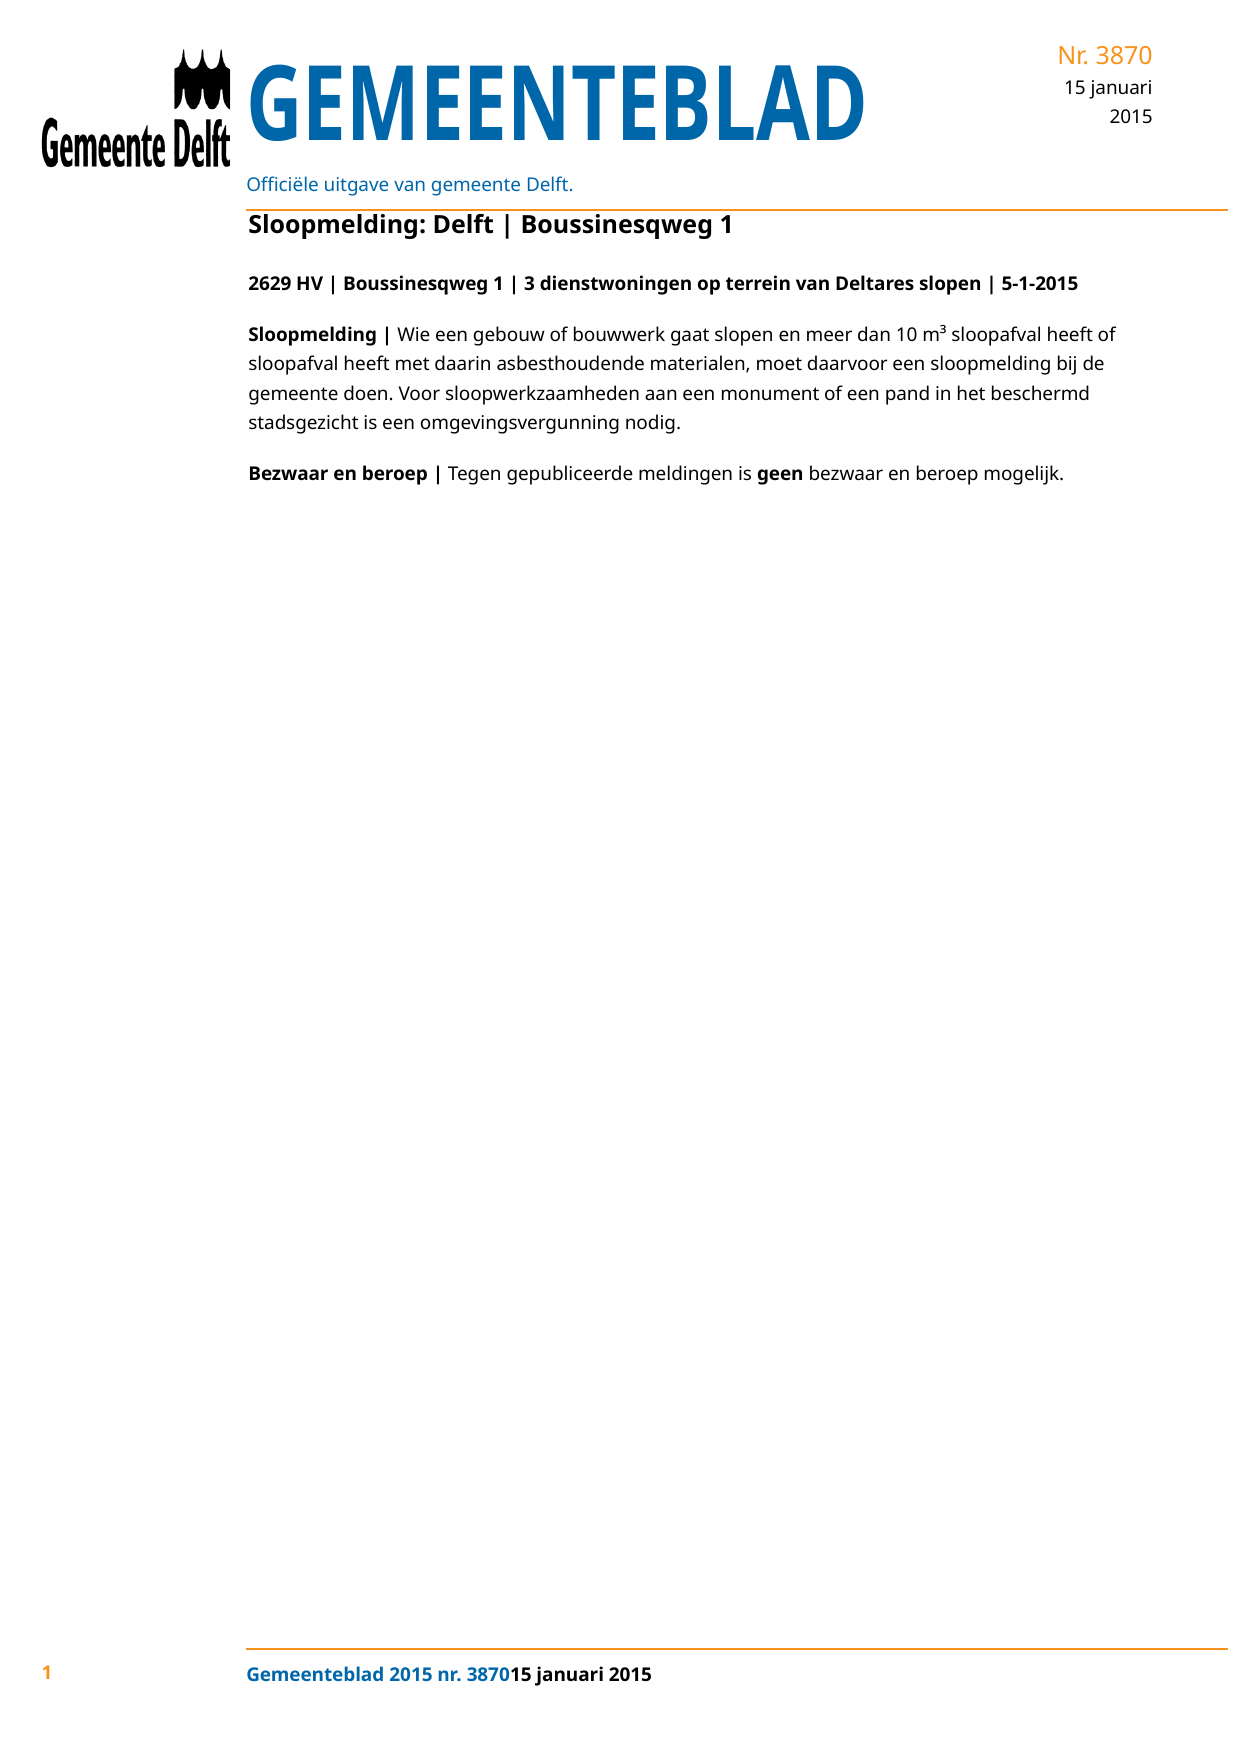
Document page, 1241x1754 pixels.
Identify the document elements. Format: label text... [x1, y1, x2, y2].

text Sloopmelding | Wie een gebouw of bouwwerk gaat slopen en meer dan 10 m³ sloopafval heeft of sloopafval heeft met daarin asbesthoudende materialen, moet daarvoor een sloopmelding bij de gemeente doen. Voor sloopwerkzaamheden aan een monument of een pand in het beschermd stadsgezicht is een omgevingsvergunning nodig. [248, 321, 1152, 435]
text Sloopmelding: Delft | Boussinesqweg 1 [248, 211, 1152, 241]
text 2629 HV | Boussinesqweg 1 | 3 dienstwoningen op terrein van Deltares slopen | 5-1-2015 [248, 270, 1152, 296]
text Bezwaar en beroep | Tegen gepubliceerde meldingen is geen bezwaar en beroep mogelijk. [248, 460, 1152, 486]
picture [41, 47, 231, 172]
